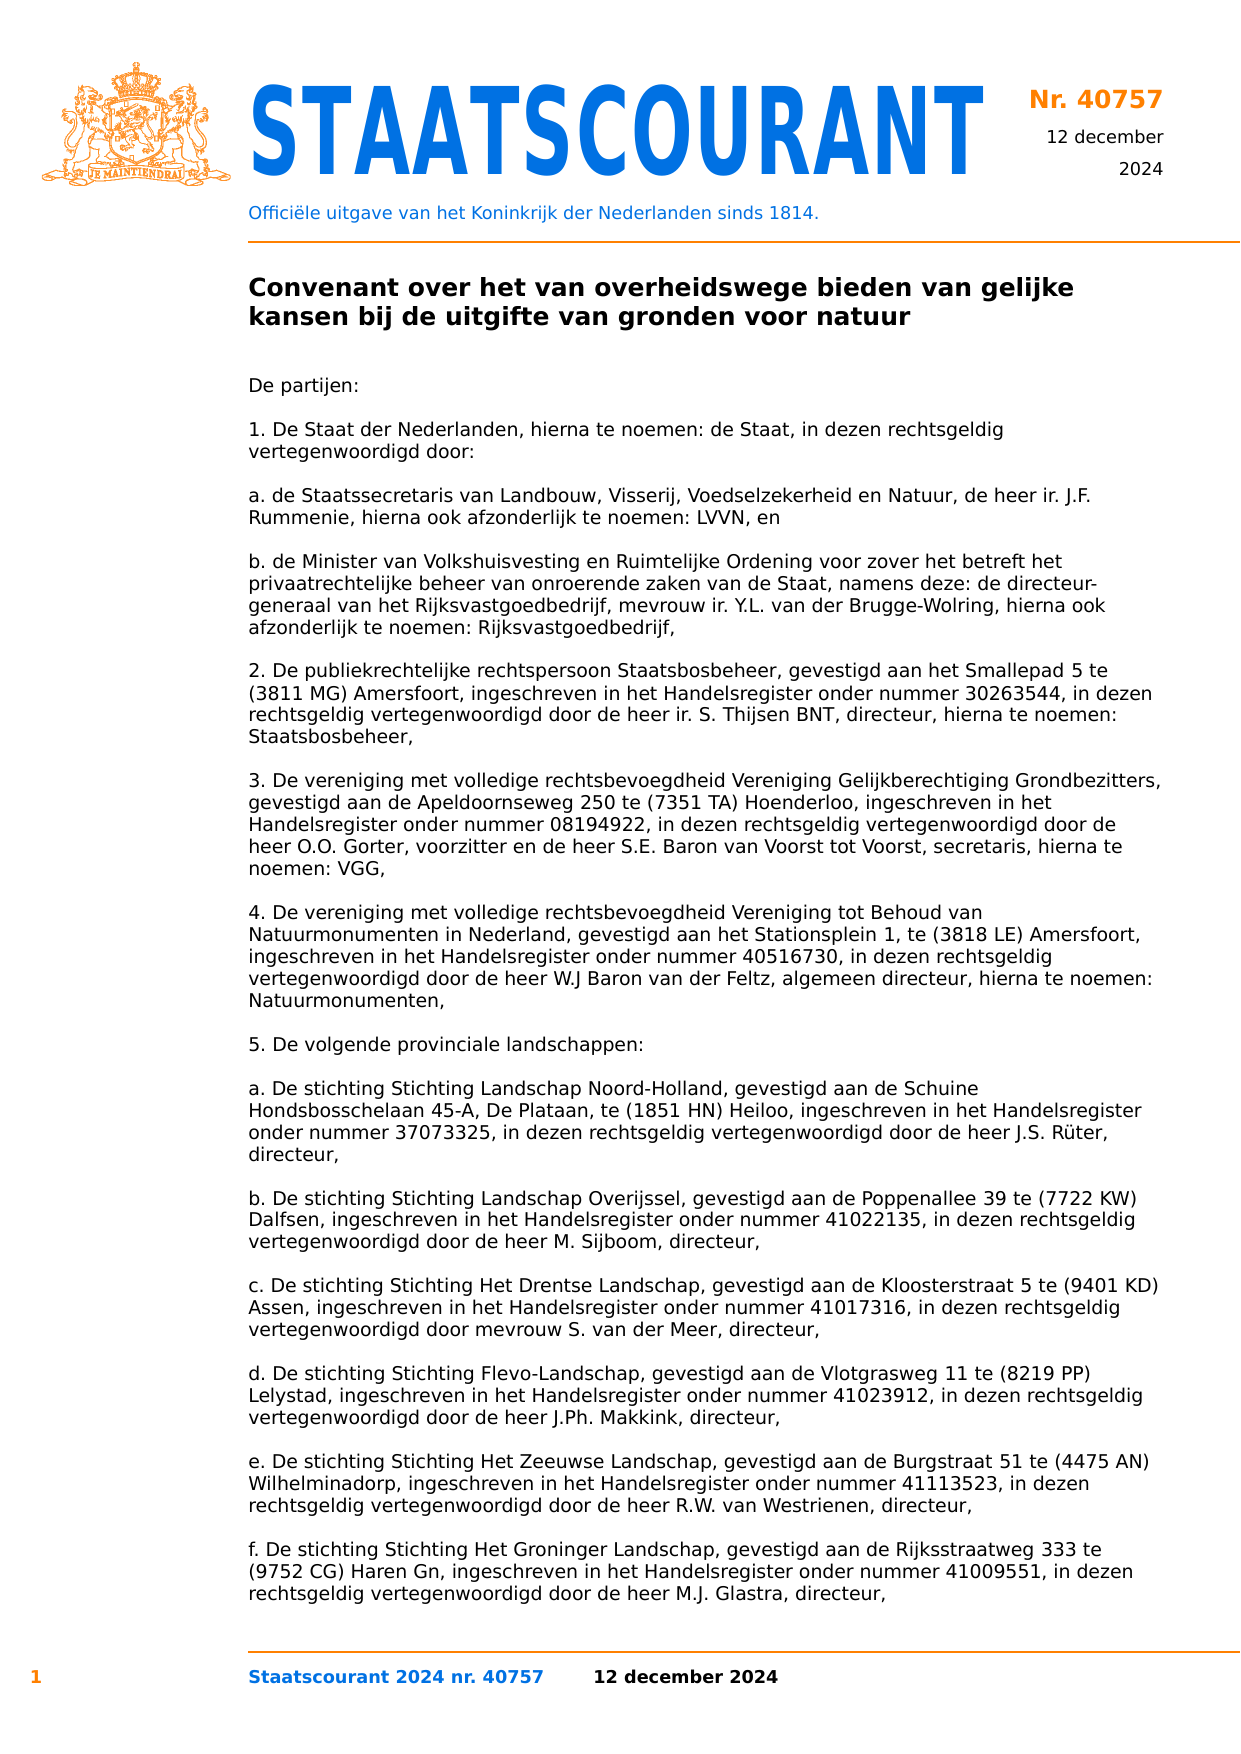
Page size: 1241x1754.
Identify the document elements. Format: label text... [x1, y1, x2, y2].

text 3. De vereniging met volledige rechtsbevoegdheid Vereniging Gelijkberechtiging Grondbezitters, gevestigd aan de Apeldoornseweg 250 te (7351 TA) Hoenderloo, ingeschreven in het Handelsregister onder nummer 08194922, in dezen rechtsgeldig vertegenwoordigd door de heer O.O. Gorter, voorzitter en de heer S.E. Baron van Voorst tot Voorst, secretaris, hierna te noemen: VGG, [248, 770, 1163, 880]
text f. De stichting Stichting Het Groninger Landschap, gevestigd aan de Rijksstraatweg 333 te (9752 CG) Haren Gn, ingeschreven in het Handelsregister onder nummer 41009551, in dezen rechtsgeldig vertegenwoordigd door de heer M.J. Glastra, directeur, [248, 1539, 1163, 1604]
text a. de Staatssecretaris van Landbouw, Visserij, Voedselzekerheid en Natuur, de heer ir. J.F. Rummenie, hierna ook afzonderlijk te noemen: LVVN, en [248, 485, 1163, 529]
table_header [25, 62, 248, 241]
table_header Nr. 40757 [998, 62, 1240, 121]
table_cell 2024 [998, 153, 1240, 203]
text b. De stichting Stichting Landschap Overijssel, gevestigd aan de Poppenallee 39 te (7722 KW) Dalfsen, ingeschreven in het Handelsregister onder nummer 41022135, in dezen rechtsgeldig vertegenwoordigd door de heer M. Sijboom, directeur, [248, 1187, 1163, 1253]
text De partijen: [248, 375, 1163, 397]
text c. De stichting Stichting Het Drentse Landschap, gevestigd aan de Kloosterstraat 5 te (9401 KD) Assen, ingeschreven in het Handelsregister onder nummer 41017316, in dezen rechtsgeldig vertegenwoordigd door mevrouw S. van der Meer, directeur, [248, 1275, 1163, 1341]
subtitle Convenant over het van overheidswege bieden van gelijke kansen bij de uitgifte van gronden voor natuur [248, 273, 1163, 331]
picture [41, 62, 231, 186]
table_cell Officiële uitgave van het Koninkrijk der Nederlanden sinds 1814. [248, 203, 1240, 241]
text e. De stichting Stichting Het Zeeuwse Landschap, gevestigd aan de Burgstraat 51 te (4475 AN) Wilhelminadorp, ingeschreven in het Handelsregister onder nummer 41113523, in dezen rechtsgeldig vertegenwoordigd door de heer R.W. van Westrienen, directeur, [248, 1451, 1163, 1517]
text 4. De vereniging met volledige rechtsbevoegdheid Vereniging tot Behoud van Natuurmonumenten in Nederland, gevestigd aan het Stationsplein 1, te (3818 LE) Amersfoort, ingeschreven in het Handelsregister onder nummer 40516730, in dezen rechtsgeldig vertegenwoordigd door de heer W.J Baron van der Feltz, algemeen directeur, hierna te noemen: Natuurmonumenten, [248, 902, 1163, 1012]
text 5. De volgende provinciale landschappen: [248, 1034, 1163, 1056]
table_header STAATSCOURANT [248, 62, 998, 203]
table_cell 12 december [998, 121, 1240, 153]
text 1. De Staat der Nederlanden, hierna te noemen: de Staat, in dezen rechtsgeldig vertegenwoordigd door: [248, 419, 1163, 463]
text a. De stichting Stichting Landschap Noord-Holland, gevestigd aan de Schuine Hondsbosschelaan 45-A, De Plataan, te (1851 HN) Heiloo, ingeschreven in het Handelsregister onder nummer 37073325, in dezen rechtsgeldig vertegenwoordigd door de heer J.S. Rüter, directeur, [248, 1078, 1163, 1166]
text b. de Minister van Volkshuisvesting en Ruimtelijke Ordening voor zover het betreft het privaatrechtelijke beheer van onroerende zaken van de Staat, namens deze: de directeur-generaal van het Rijksvastgoedbedrijf, mevrouw ir. Y.L. van der Brugge-Wolring, hierna ook afzonderlijk te noemen: Rijksvastgoedbedrijf, [248, 551, 1163, 638]
text d. De stichting Stichting Flevo-Landschap, gevestigd aan de Vlotgrasweg 11 te (8219 PP) Lelystad, ingeschreven in het Handelsregister onder nummer 41023912, in dezen rechtsgeldig vertegenwoordigd door de heer J.Ph. Makkink, directeur, [248, 1363, 1163, 1429]
text 2. De publiekrechtelijke rechtspersoon Staatsbosbeheer, gevestigd aan het Smallepad 5 te (3811 MG) Amersfoort, ingeschreven in het Handelsregister onder nummer 30263544, in dezen rechtsgeldig vertegenwoordigd door de heer ir. S. Thijsen BNT, directeur, hierna te noemen: Staatsbosbeheer, [248, 660, 1163, 748]
